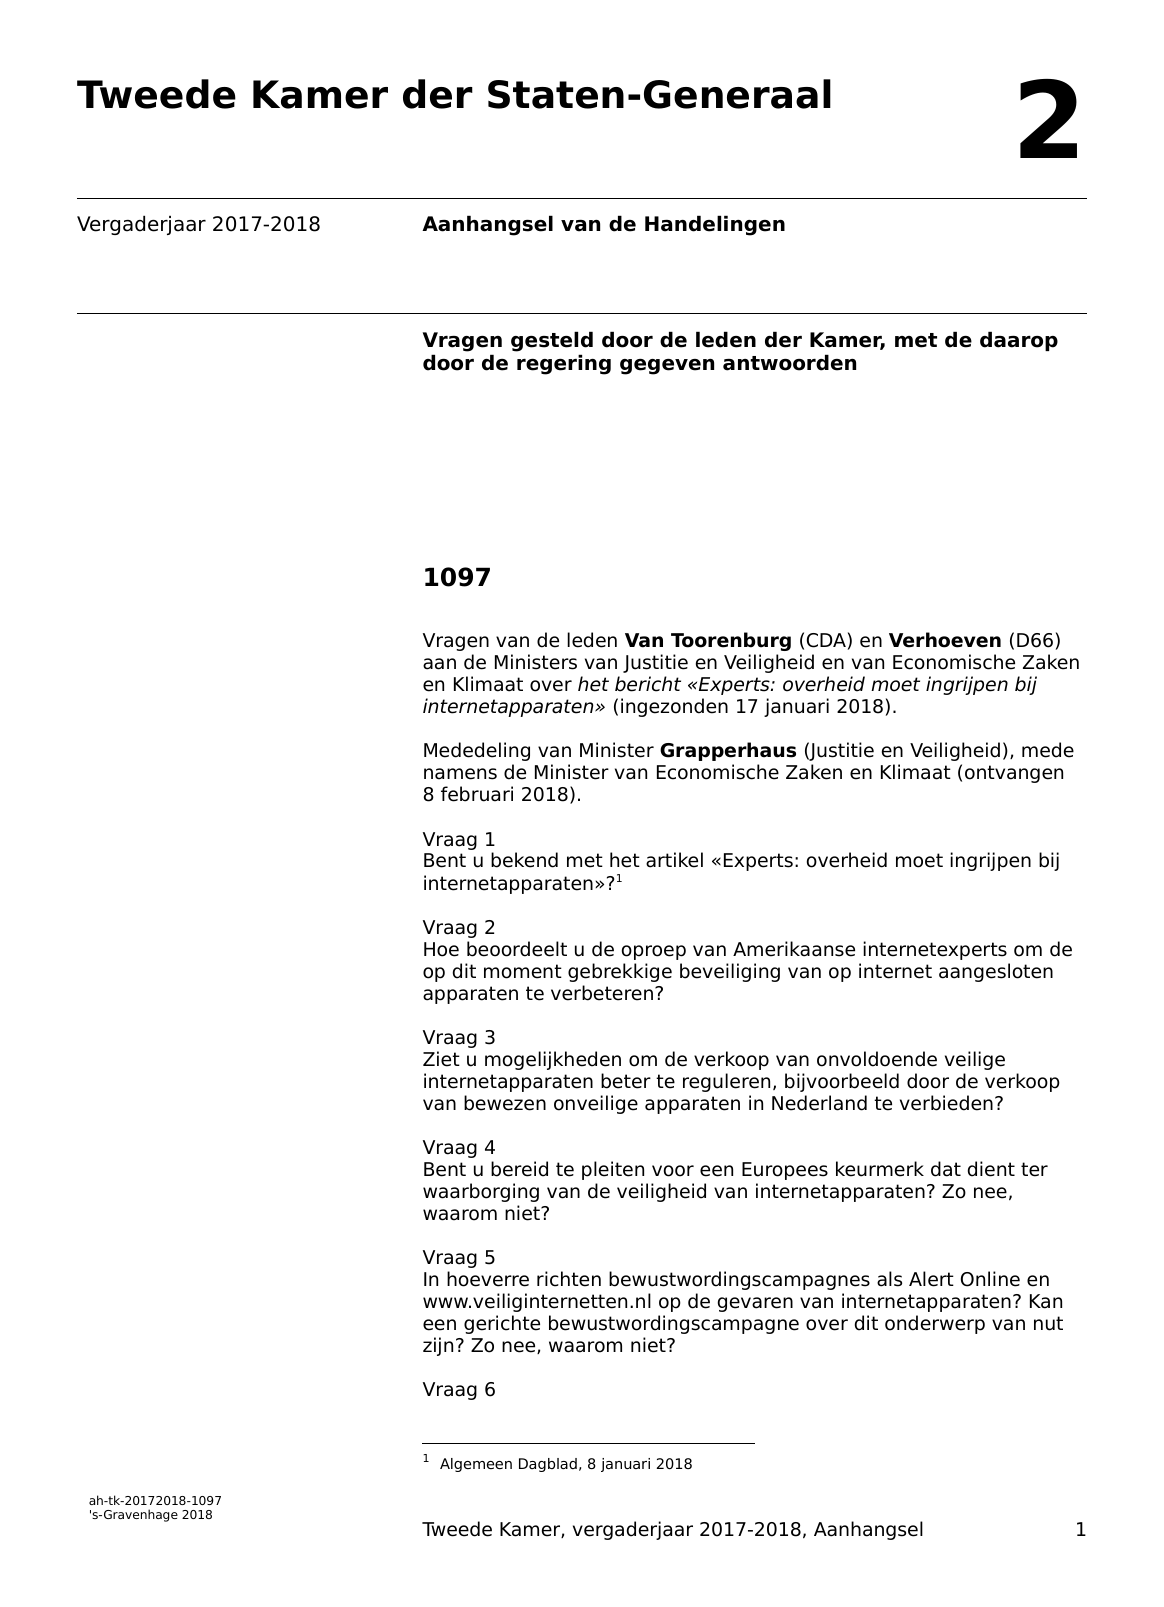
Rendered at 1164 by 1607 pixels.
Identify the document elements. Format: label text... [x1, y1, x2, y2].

table_header 2 [886, 59, 1087, 198]
text Vraag 3 [422, 1027, 1087, 1049]
text ah-tk-20172018-1097 [88, 1494, 323, 1508]
text Ziet u mogelijkheden om de verkoop van onvoldoende veilige internetapparaten beter te reguleren, bijvoorbeeld door de verkoop van bewezen onveilige apparaten in Nederland te verbieden? [422, 1049, 1087, 1114]
table_cell Aanhangsel van de Handelingen [422, 199, 1087, 313]
text Algemeen Dagblad, 8 januari 2018 [422, 1452, 1087, 1474]
text 1097 [422, 563, 1087, 592]
text Vraag 5 [422, 1247, 1087, 1269]
text Bent u bereid te pleiten voor een Europees keurmerk dat dient ter waarborging van de veiligheid van internetapparaten? Zo nee, waarom niet? [422, 1159, 1087, 1225]
text Hoe beoordeelt u de oproep van Amerikaanse internetexperts om de op dit moment gebrekkige beveiliging van op internet aangesloten apparaten te verbeteren? [422, 938, 1087, 1004]
text Vraag 4 [422, 1137, 1087, 1159]
text Vraag 2 [422, 917, 1087, 938]
text Bent u bekend met het artikel «Experts: overheid moet ingrijpen bij internetapparaten»? [422, 850, 1087, 894]
text 's-Gravenhage 2018 [88, 1508, 323, 1522]
table_header Tweede Kamer der Staten-Generaal [77, 59, 886, 198]
table_cell Vragen gesteld door de leden der Kamer, met de daarop door de regering gegeven antwoorden [422, 314, 1087, 375]
text Vragen van de leden Van Toorenburg (CDA) en Verhoeven (D66) aan de Ministers van Justitie en Veiligheid en van Economische Zaken en Klimaat over het bericht «Experts: overheid moet ingrijpen bij internetapparaten» (ingezonden 17 januari 2018). [422, 630, 1087, 718]
text Mededeling van Minister Grapperhaus (Justitie en Veiligheid), mede namens de Minister van Economische Zaken en Klimaat (ontvangen 8 februari 2018). [422, 740, 1087, 806]
table_cell [77, 314, 422, 375]
text Vraag 6 [422, 1379, 1087, 1401]
text In hoeverre richten bewustwordingscampagnes als Alert Online en www.veiliginternetten.nl op de gevaren van internetapparaten? Kan een gerichte bewustwordingscampagne over dit onderwerp van nut zijn? Zo nee, waarom niet? [422, 1269, 1087, 1357]
text Vraag 1 [422, 828, 1087, 850]
table_cell Vergaderjaar 2017-2018 [77, 199, 422, 313]
